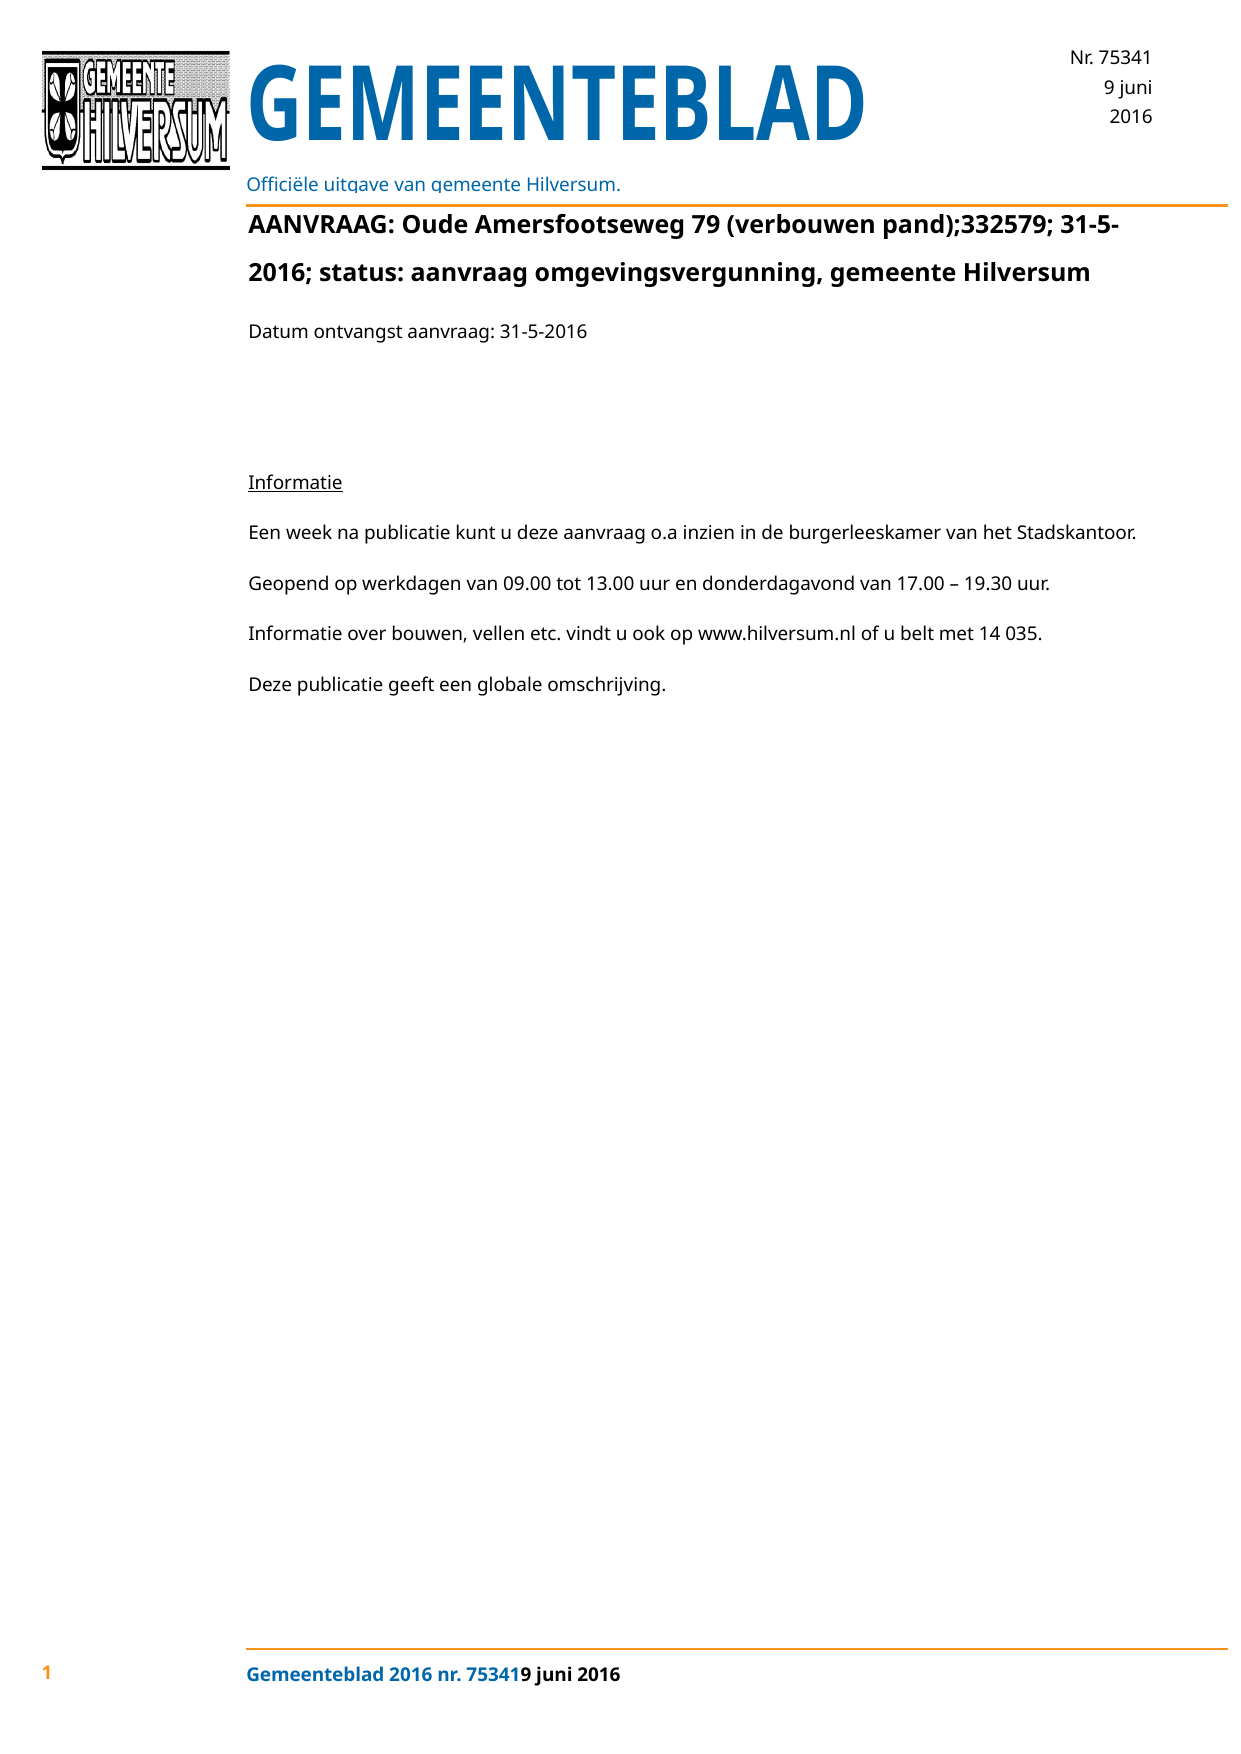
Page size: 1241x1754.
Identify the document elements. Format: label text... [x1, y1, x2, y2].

text AANVRAAG: Oude Amersfootseweg 79 (verbouwen pand);332579; 31-5-2016; status: aanvraag omgevingsvergunning, gemeente Hilversum [248, 207, 1152, 288]
text Datum ontvangst aanvraag: 31-5-2016 [248, 318, 1152, 344]
picture [41, 47, 231, 172]
text Geopend op werkdagen van 09.00 tot 13.00 uur en donderdagavond van 17.00 – 19.30 uur. [248, 570, 1152, 596]
text Deze publicatie geeft een globale omschrijving. [248, 671, 1152, 697]
text Een week na publicatie kunt u deze aanvraag o.a inzien in de burgerleeskamer van het Stadskantoor. [248, 519, 1152, 545]
text Informatie [248, 469, 1152, 495]
text Informatie over bouwen, vellen etc. vindt u ook op www.hilversum.nl of u belt met 14 035. [248, 620, 1152, 646]
